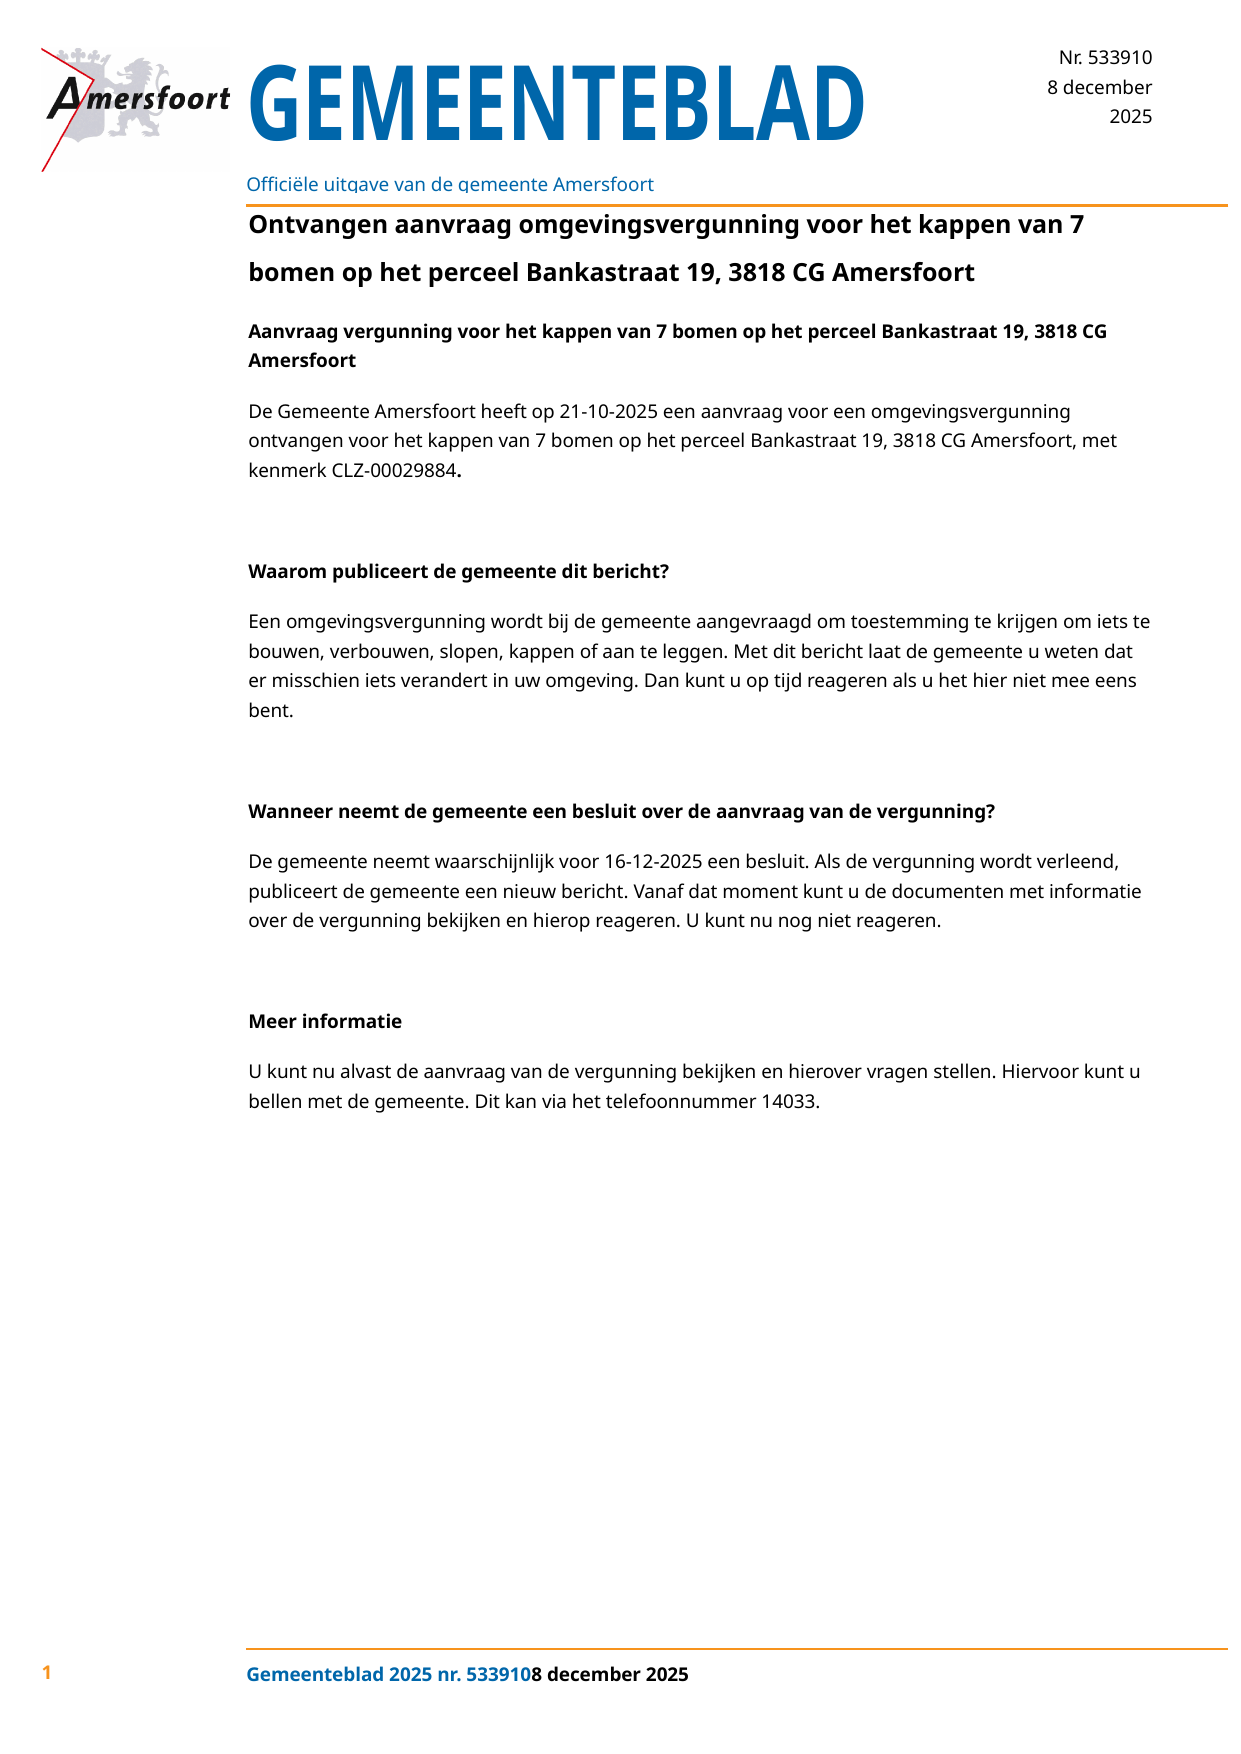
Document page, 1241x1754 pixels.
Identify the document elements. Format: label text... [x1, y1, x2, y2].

text Ontvangen aanvraag omgevingsvergunning voor het kappen van 7 bomen op het perceel Bankastraat 19, 3818 CG Amersfoort [248, 207, 1152, 288]
text Aanvraag vergunning voor het kappen van 7 bomen op het perceel Bankastraat 19, 3818 CG Amersfoort [248, 318, 1152, 373]
text De gemeente neemt waarschijnlijk voor 16-12-2025 een besluit. Als de vergunning wordt verleend, publiceert de gemeente een nieuw bericht. Vanaf dat moment kunt u de documenten met informatie over de vergunning bekijken en hierop reageren. U kunt nu nog niet reageren. [248, 848, 1152, 933]
text De Gemeente Amersfoort heeft op 21-10-2025 een aanvraag voor een omgevingsvergunning ontvangen voor het kappen van 7 bomen op het perceel Bankastraat 19, 3818 CG Amersfoort, met kenmerk CLZ-00029884. [248, 398, 1152, 483]
text Waarom publiceert de gemeente dit bericht? [248, 558, 1152, 584]
text Meer informatie [248, 1008, 1152, 1034]
text Wanneer neemt de gemeente een besluit over de aanvraag van de vergunning? [248, 798, 1152, 824]
picture [41, 47, 231, 172]
text U kunt nu alvast de aanvraag van de vergunning bekijken en hierover vragen stellen. Hiervoor kunt u bellen met de gemeente. Dit kan via het telefoonnummer 14033. [248, 1059, 1152, 1114]
text Een omgevingsvergunning wordt bij de gemeente aangevraagd om toestemming te krijgen om iets te bouwen, verbouwen, slopen, kappen of aan te leggen. Met dit bericht laat de gemeente u weten dat er misschien iets verandert in uw omgeving. Dan kunt u op tijd reageren als u het hier niet mee eens bent. [248, 608, 1152, 723]
